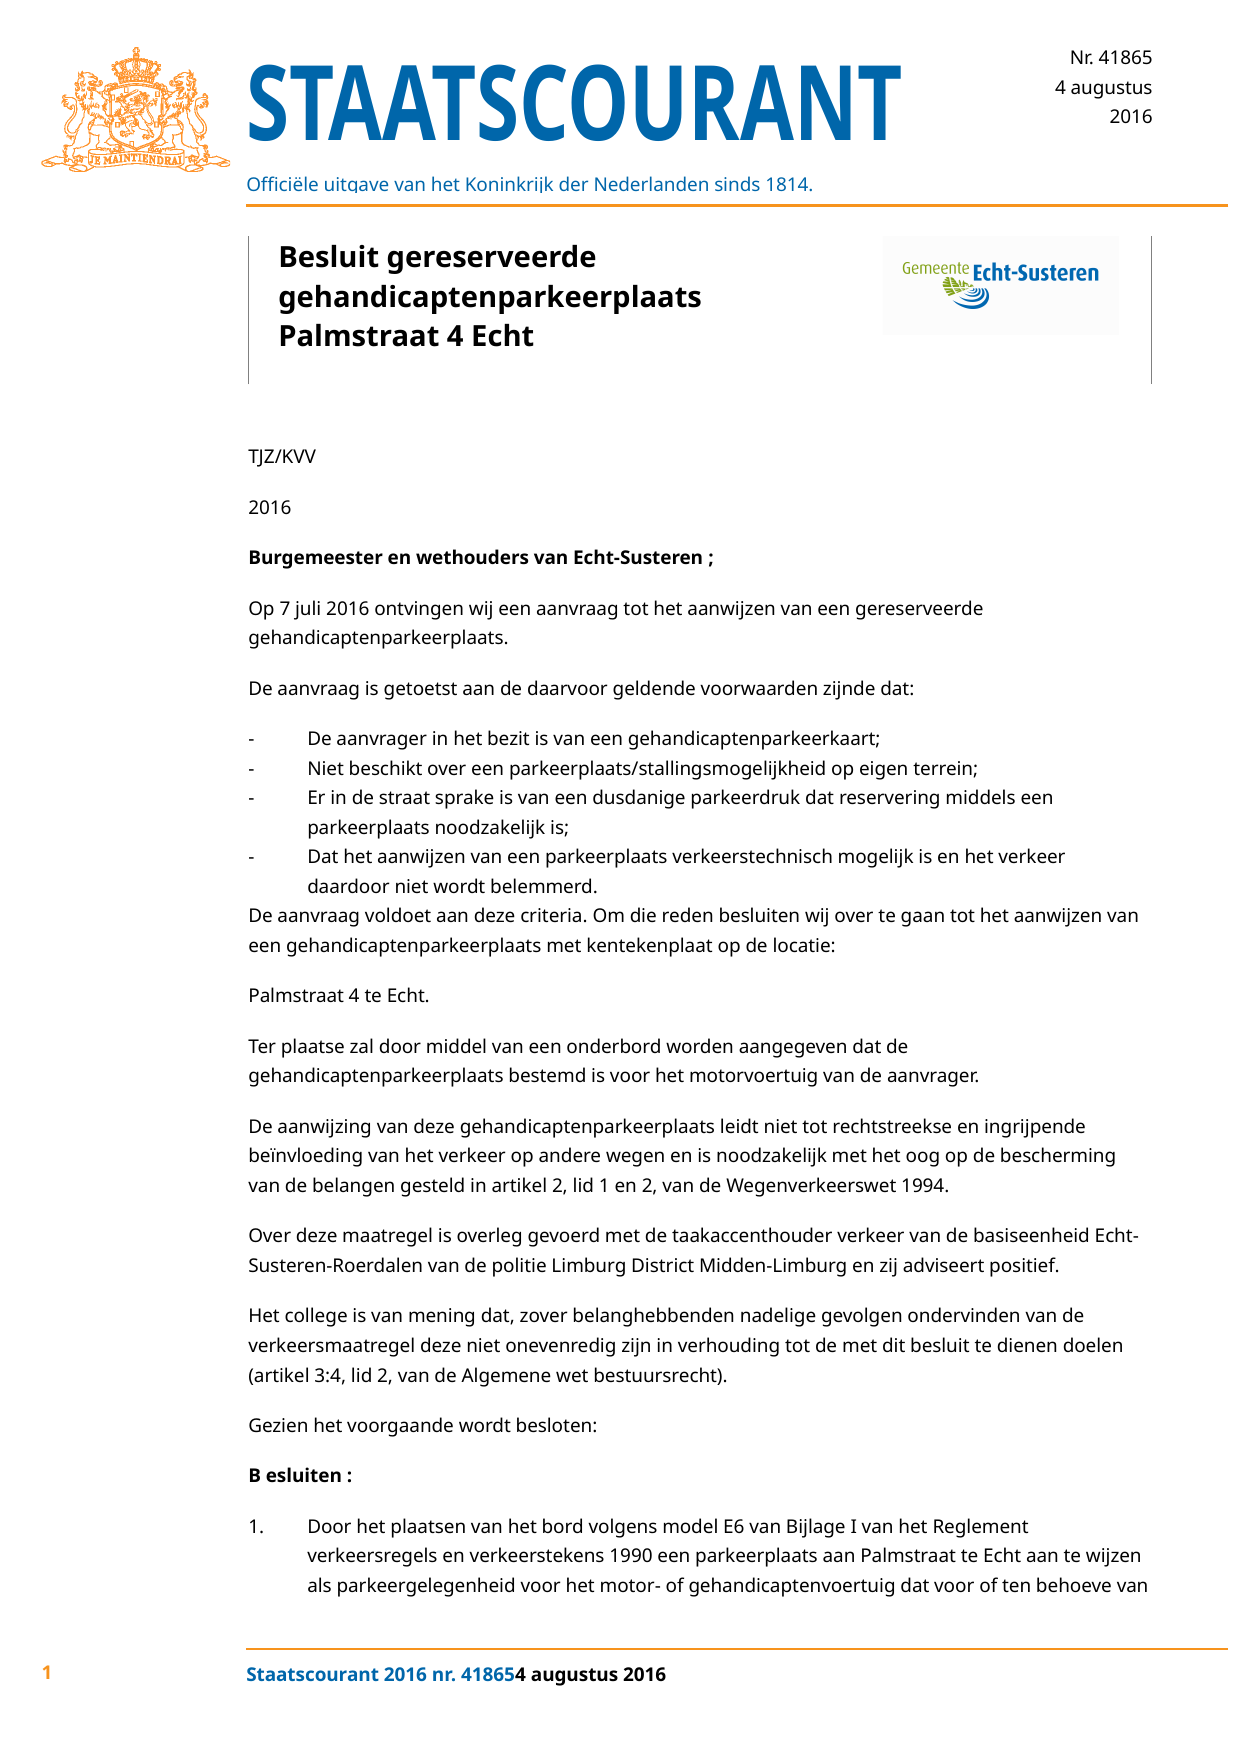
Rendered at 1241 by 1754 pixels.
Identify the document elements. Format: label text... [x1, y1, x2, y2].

text De aanwijzing van deze gehandicaptenparkeerplaats leidt niet tot rechtstreekse en ingrijpende beïnvloeding van het verkeer op andere wegen en is noodzakelijk met het oog op de bescherming van de belangen gesteld in artikel 2, lid 1 en 2, van de Wegenverkeerswet 1994. [248, 1113, 1152, 1198]
text 2016 [248, 494, 1152, 520]
table_header Besluit gereserveerde gehandicaptenparkeerplaats Palmstraat 4 Echt [249, 236, 850, 384]
list Dat het aanwijzen van een parkeerplaats verkeerstechnisch mogelijk is en het verkeer daardoor niet wordt belemmerd. [248, 843, 1152, 899]
text Het college is van mening dat, zover belanghebbenden nadelige gevolgen ondervinden van de verkeersmaatregel deze niet onevenredig zijn in verhouding tot de met dit besluit te dienen doelen (artikel 3:4, lid 2, van de Algemene wet bestuursrecht). [248, 1303, 1152, 1388]
list De aanvrager in het bezit is van een gehandicaptenparkeerkaart; [248, 725, 1152, 751]
text Gezien het voorgaande wordt besloten: [248, 1412, 1152, 1438]
text Over deze maatregel is overleg gevoerd met de taakaccenthouder verkeer van de basiseenheid Echt-Susteren-Roerdalen van de politie Limburg District Midden-Limburg en zij adviseert positief. [248, 1223, 1152, 1278]
text De aanvraag is getoetst aan de daarvoor geldende voorwaarden zijnde dat: [248, 675, 1152, 701]
list Er in de straat sprake is van een dusdanige parkeerdruk dat reservering middels een parkeerplaats noodzakelijk is; [248, 784, 1152, 840]
list Door het plaatsen van het bord volgens model E6 van Bijlage I van het Reglement verkeersregels en verkeerstekens 1990 een parkeerplaats aan Palmstraat te Echt aan te wijzen als parkeergelegenheid voor het motor- of gehandicaptenvoertuig dat voor of ten behoeve van [248, 1513, 1152, 1598]
text B esluiten : [248, 1463, 1152, 1488]
picture [41, 47, 231, 172]
text Palmstraat 4 te Echt. [248, 983, 1152, 1008]
list Niet beschikt over een parkeerplaats/stallingsmogelijkheid op eigen terrein; [248, 755, 1152, 781]
table_header [850, 236, 1151, 384]
text De aanvraag voldoet aan deze criteria. Om die reden besluiten wij over te gaan tot het aanwijzen van een gehandicaptenparkeerplaats met kentekenplaat op de locatie: [248, 903, 1152, 958]
text Ter plaatse zal door middel van een onderbord worden aangegeven dat de gehandicaptenparkeerplaats bestemd is voor het motorvoertuig van de aanvrager. [248, 1033, 1152, 1088]
text Burgemeester en wethouders van Echt-Susteren ; [248, 544, 1152, 570]
picture [882, 236, 1119, 335]
text TJZ/KVV [248, 443, 1152, 469]
text Op 7 juli 2016 ontvingen wij een aanvraag tot het aanwijzen van een gereserveerde gehandicaptenparkeerplaats. [248, 595, 1152, 650]
